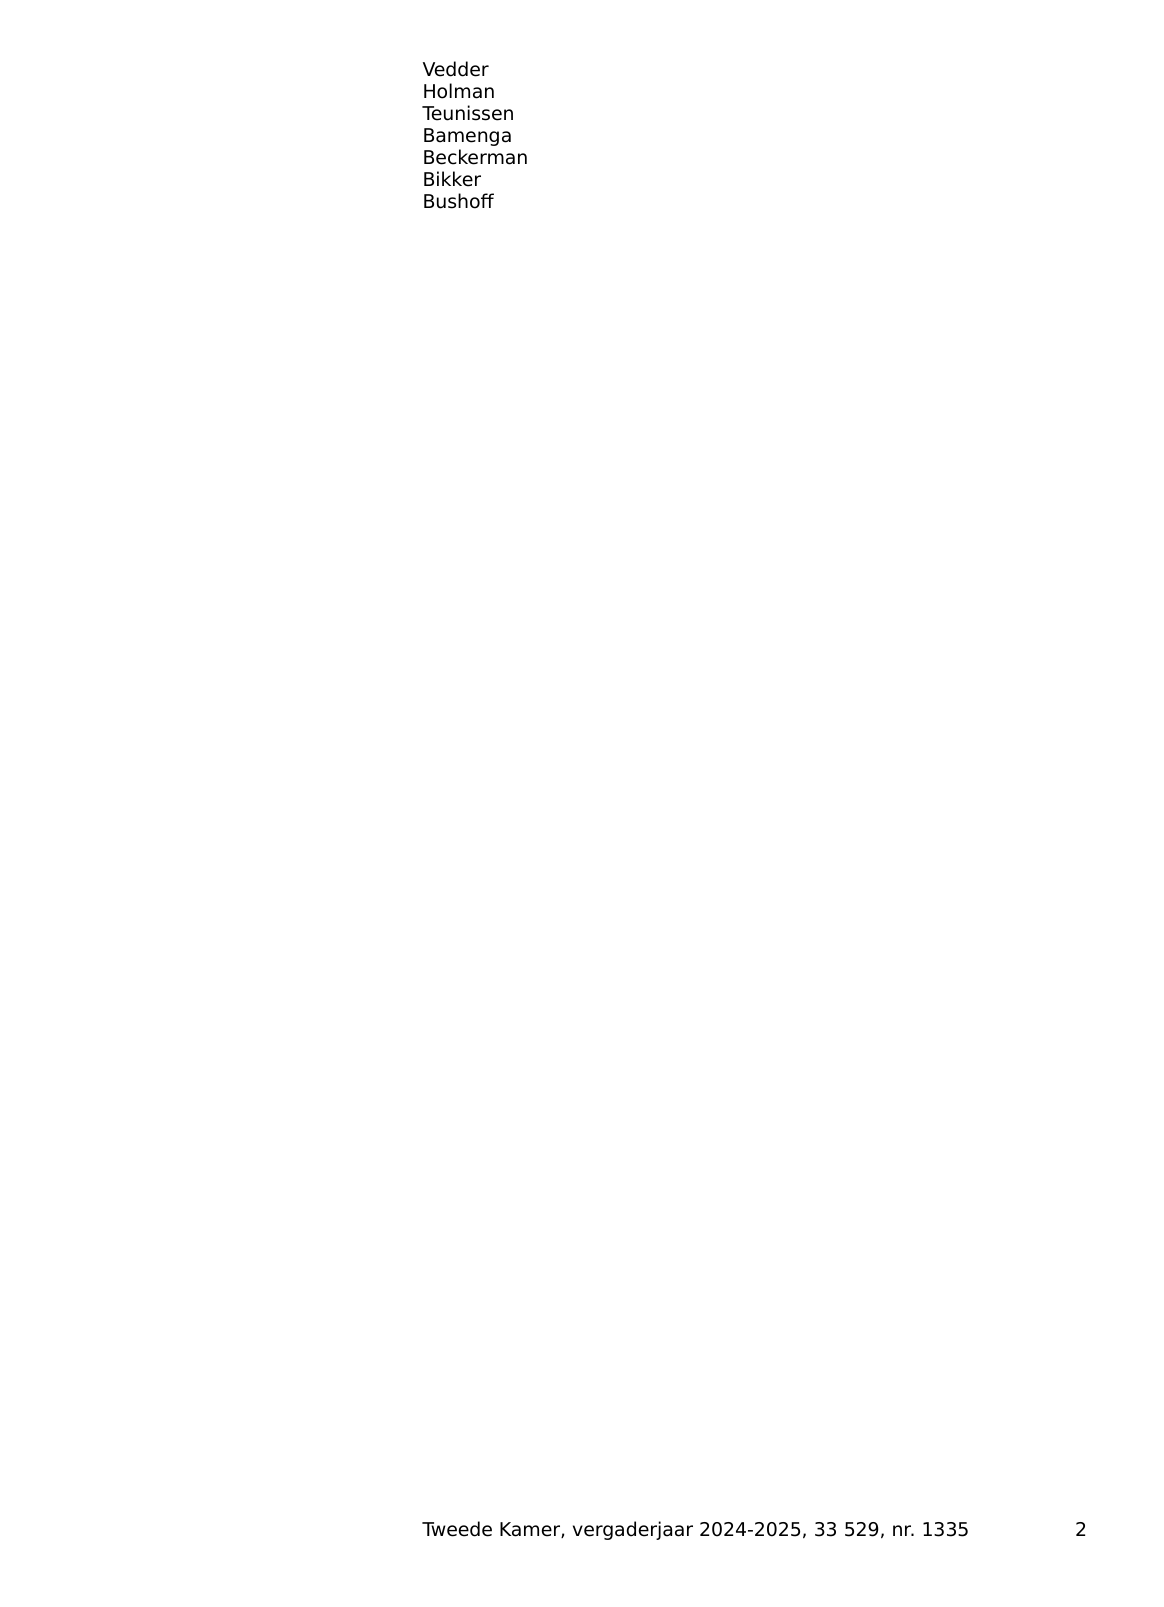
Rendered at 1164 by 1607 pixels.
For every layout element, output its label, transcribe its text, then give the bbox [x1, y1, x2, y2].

text Beckerman [422, 147, 1087, 169]
text Bikker [422, 169, 1087, 191]
text Bushoff [422, 191, 1087, 213]
text Holman [422, 81, 1087, 103]
text Bamenga [422, 125, 1087, 147]
text Vedder [422, 59, 1087, 81]
text Teunissen [422, 103, 1087, 125]
